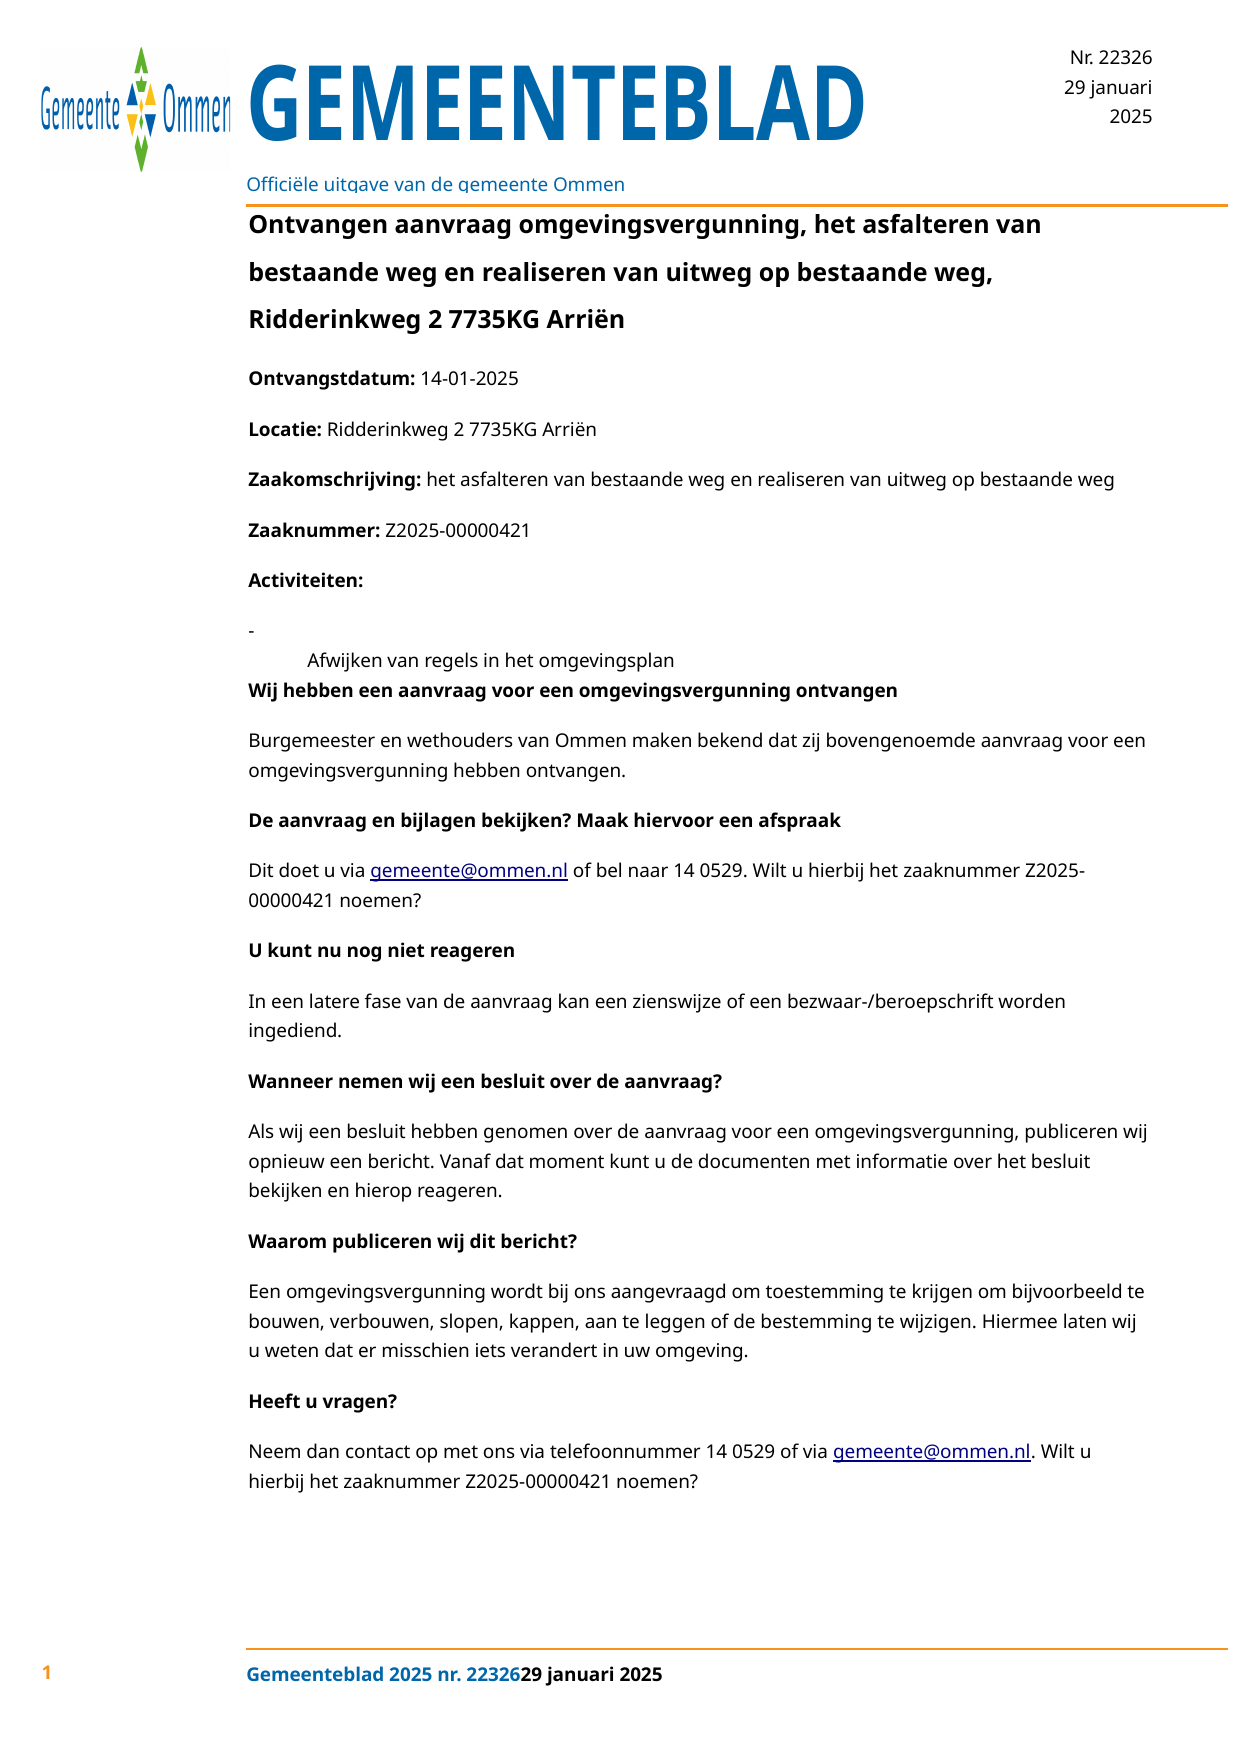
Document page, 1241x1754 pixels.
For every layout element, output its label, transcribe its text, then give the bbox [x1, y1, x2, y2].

text Activiteiten: [248, 567, 1152, 593]
text Zaaknummer: Z2025-00000421 [248, 517, 1152, 542]
text In een latere fase van de aanvraag kan een zienswijze of een bezwaar-/beroepschrift worden ingediend. [248, 988, 1152, 1043]
text Zaakomschrijving: het asfalteren van bestaande weg en realiseren van uitweg op bestaande weg [248, 466, 1152, 492]
text Locatie: Ridderinkweg 2 7735KG Arriën [248, 416, 1152, 442]
text Een omgevingsvergunning wordt bij ons aangevraagd om toestemming te krijgen om bijvoorbeeld te bouwen, verbouwen, slopen, kappen, aan te leggen of de bestemming te wijzigen. Hiermee laten wij u weten dat er misschien iets verandert in uw omgeving. [248, 1278, 1152, 1363]
text De aanvraag en bijlagen bekijken? Maak hiervoor een afspraak [248, 807, 1152, 833]
text Heeft u vragen? [248, 1388, 1152, 1414]
list Afwijken van regels in het omgevingsplan [248, 647, 1152, 673]
text Wij hebben een aanvraag voor een omgevingsvergunning ontvangen [248, 677, 1152, 702]
text Waarom publiceren wij dit bericht? [248, 1228, 1152, 1254]
text U kunt nu nog niet reageren [248, 938, 1152, 963]
text Ontvangen aanvraag omgevingsvergunning, het asfalteren van bestaande weg en realiseren van uitweg op bestaande weg, Ridderinkweg 2 7735KG Arriën [248, 207, 1152, 336]
text Burgemeester en wethouders van Ommen maken bekend dat zij bovengenoemde aanvraag voor een omgevingsvergunning hebben ontvangen. [248, 727, 1152, 782]
text Dit doet u via gemeente@ommen.nl of bel naar 14 0529. Wilt u hierbij het zaaknummer Z2025-00000421 noemen? [248, 858, 1152, 913]
text Als wij een besluit hebben genomen over de aanvraag voor een omgevingsvergunning, publiceren wij opnieuw een bericht. Vanaf dat moment kunt u de documenten met informatie over het besluit bekijken en hierop reageren. [248, 1118, 1152, 1203]
text Neem dan contact op met ons via telefoonnummer 14 0529 of via gemeente@ommen.nl. Wilt u hierbij het zaaknummer Z2025-00000421 noemen? [248, 1438, 1152, 1494]
picture [41, 47, 231, 172]
text Ontvangstdatum: 14-01-2025 [248, 366, 1152, 391]
text Wanneer nemen wij een besluit over de aanvraag? [248, 1068, 1152, 1094]
